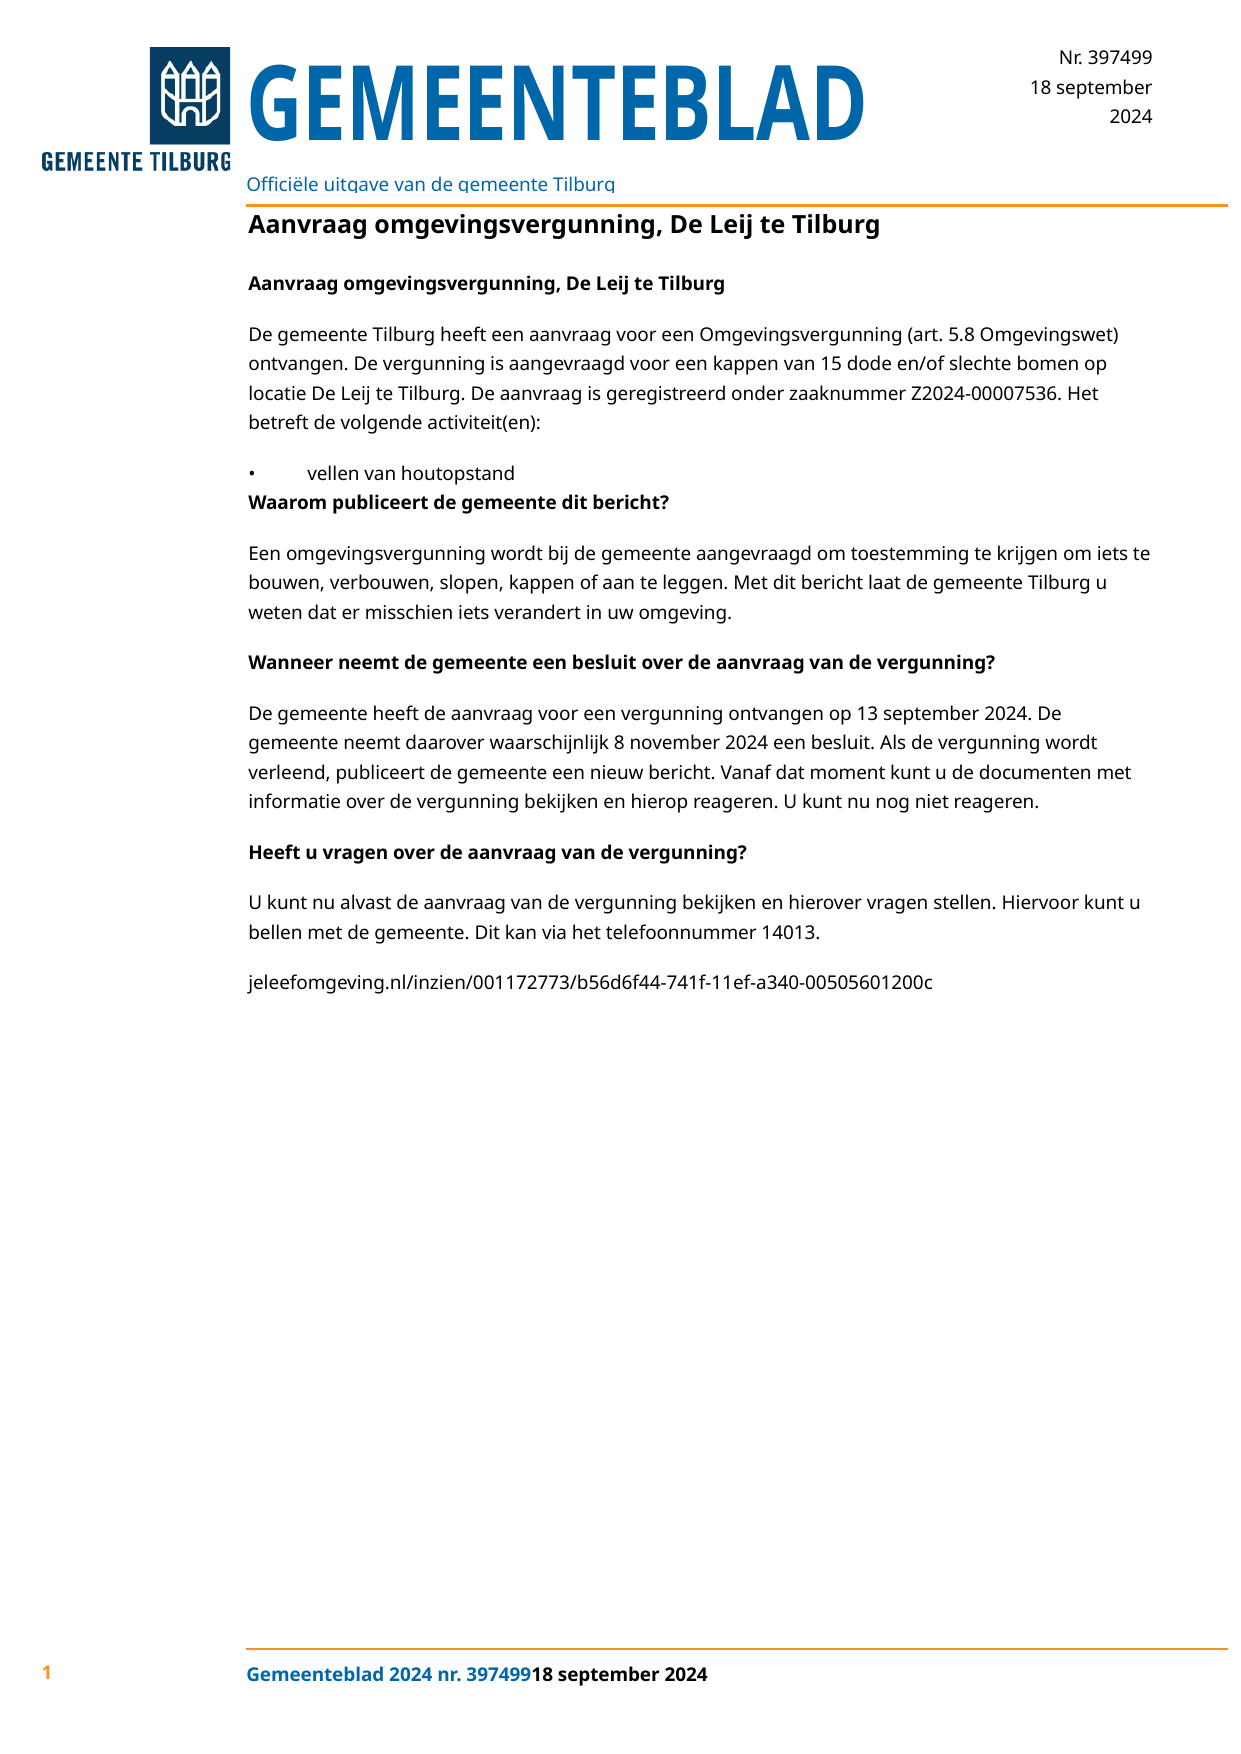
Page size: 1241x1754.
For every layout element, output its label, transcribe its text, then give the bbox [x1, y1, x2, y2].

text Aanvraag omgevingsvergunning, De Leij te Tilburg [248, 207, 1152, 241]
list vellen van houtopstand [248, 460, 1152, 486]
text Aanvraag omgevingsvergunning, De Leij te Tilburg [248, 270, 1152, 296]
text jeleefomgeving.nl/inzien/001172773/b56d6f44-741f-11ef-a340-00505601200c [248, 969, 1152, 995]
text Heeft u vragen over de aanvraag van de vergunning? [248, 839, 1152, 865]
picture [41, 47, 231, 172]
text Waarom publiceert de gemeente dit bericht? [248, 489, 1152, 515]
text Wanneer neemt de gemeente een besluit over de aanvraag van de vergunning? [248, 649, 1152, 675]
text De gemeente heeft de aanvraag voor een vergunning ontvangen op 13 september 2024. De gemeente neemt daarover waarschijnlijk 8 november 2024 een besluit. Als de vergunning wordt verleend, publiceert de gemeente een nieuw bericht. Vanaf dat moment kunt u de documenten met informatie over de vergunning bekijken en hierop reageren. U kunt nu nog niet reageren. [248, 700, 1152, 814]
text Een omgevingsvergunning wordt bij de gemeente aangevraagd om toestemming te krijgen om iets te bouwen, verbouwen, slopen, kappen of aan te leggen. Met dit bericht laat de gemeente Tilburg u weten dat er misschien iets verandert in uw omgeving. [248, 540, 1152, 625]
text U kunt nu alvast de aanvraag van de vergunning bekijken en hierover vragen stellen. Hiervoor kunt u bellen met de gemeente. Dit kan via het telefoonnummer 14013. [248, 889, 1152, 945]
text De gemeente Tilburg heeft een aanvraag voor een Omgevingsvergunning (art. 5.8 Omgevingswet) ontvangen. De vergunning is aangevraagd voor een kappen van 15 dode en/of slechte bomen op locatie De Leij te Tilburg. De aanvraag is geregistreerd onder zaaknummer Z2024-00007536. Het betreft de volgende activiteit(en): [248, 321, 1152, 435]
